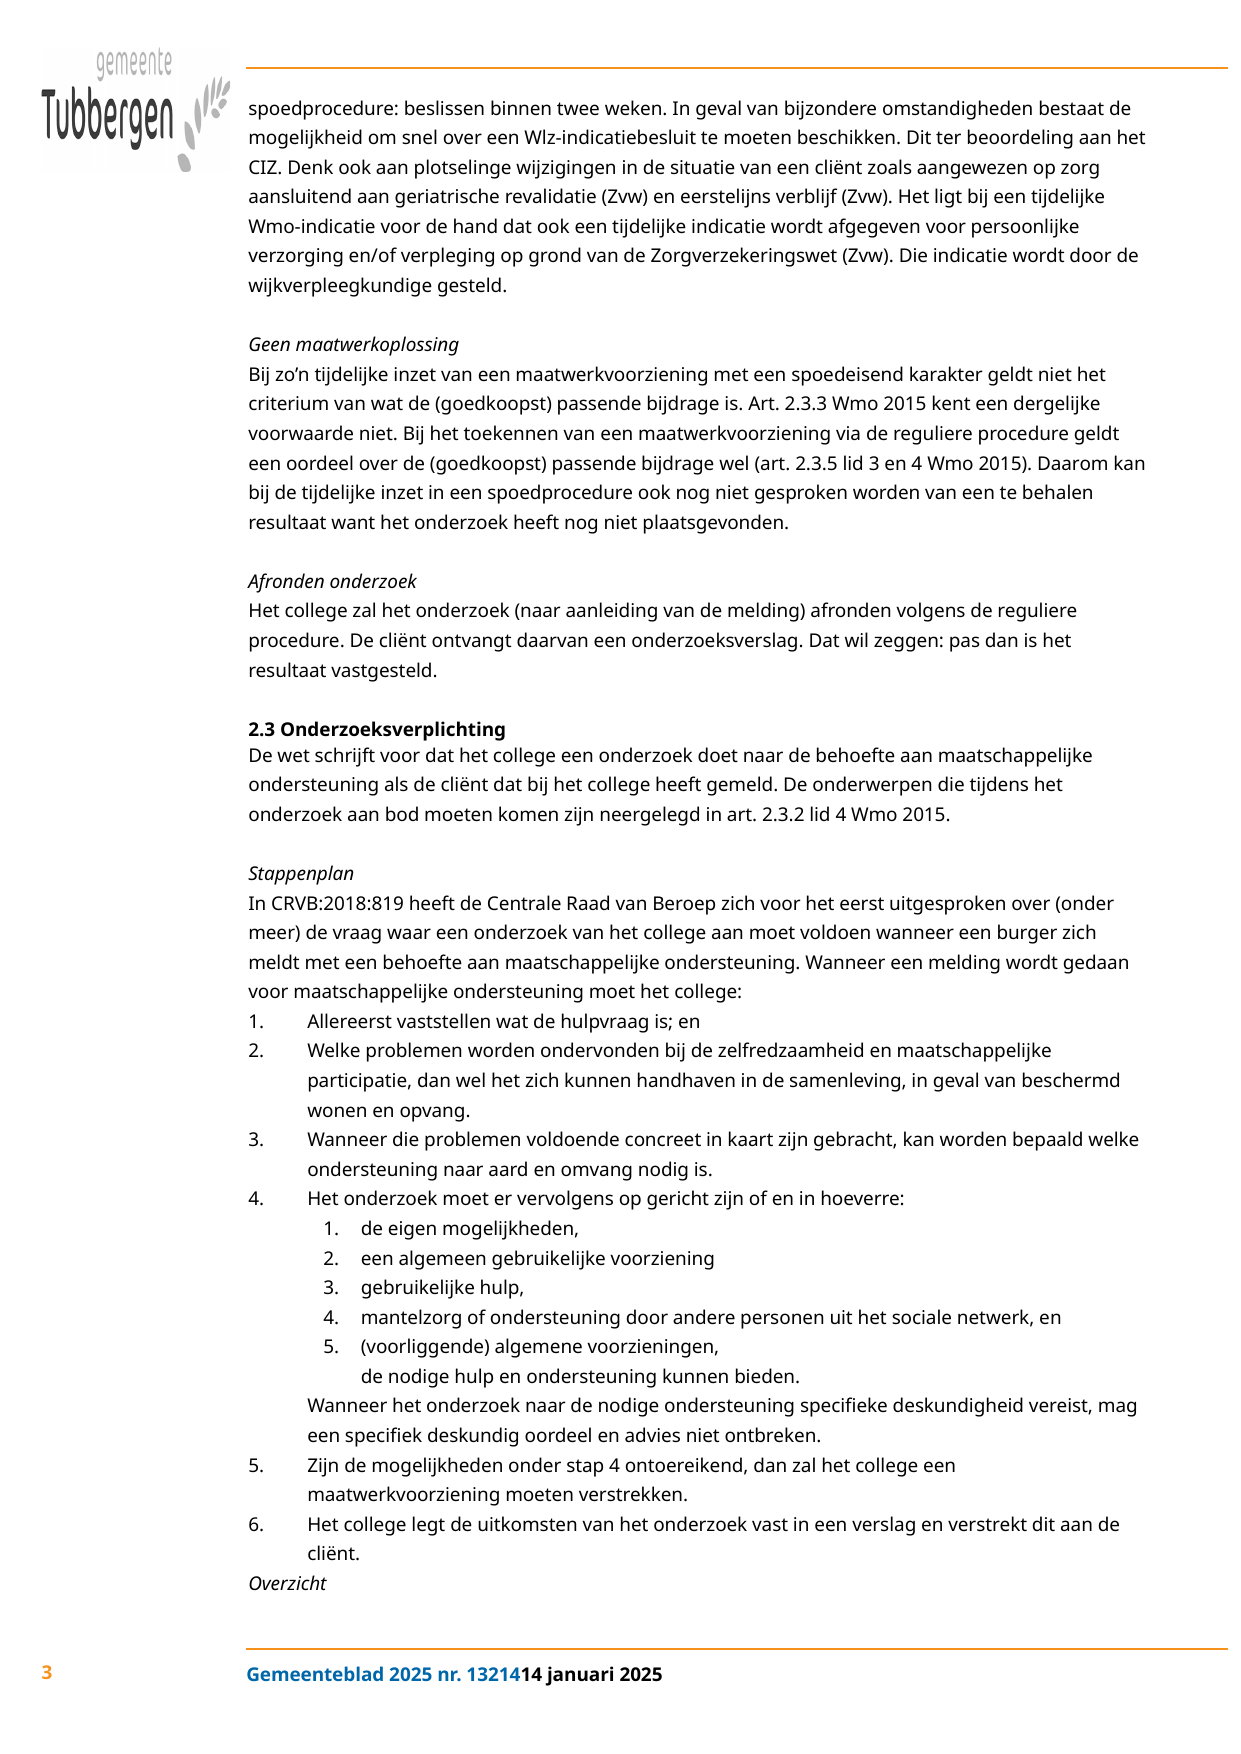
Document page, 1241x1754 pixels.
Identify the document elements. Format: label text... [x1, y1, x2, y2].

text Bij zo’n tijdelijke inzet van een maatwerkvoorziening met een spoedeisend karakter geldt niet het criterium van wat de (goedkoopst) passende bijdrage is. Art. 2.3.3 Wmo 2015 kent een dergelijke voorwaarde niet. Bij het toekennen van een maatwerkvoorziening via de reguliere procedure geldt een oordeel over de (goedkoopst) passende bijdrage wel (art. 2.3.5 lid 3 en 4 Wmo 2015). Daarom kan bij de tijdelijke inzet in een spoedprocedure ook nog niet gesproken worden van een te behalen resultaat want het onderzoek heeft nog niet plaatsgevonden. [248, 361, 1152, 535]
list Welke problemen worden ondervonden bij de zelfredzaamheid en maatschappelijke participatie, dan wel het zich kunnen handhaven in de samenleving, in geval van beschermd wonen en opvang. [248, 1038, 1152, 1122]
text Stappenplan [248, 860, 1152, 886]
list de eigen mogelijkheden, [323, 1215, 1152, 1241]
text Het college zal het onderzoek (naar aanleiding van de melding) afronden volgens de reguliere procedure. De cliënt ontvangt daarvan een onderzoeksverslag. Dat wil zeggen: pas dan is het resultaat vastgesteld. [248, 598, 1152, 683]
list een algemeen gebruikelijke voorziening [323, 1245, 1152, 1270]
list Het onderzoek moet er vervolgens op gericht zijn of en in hoeverre: [248, 1186, 1152, 1211]
list de nodige hulp en ondersteuning kunnen bieden. [323, 1363, 1152, 1389]
list (voorliggende) algemene voorzieningen, [323, 1333, 1152, 1359]
text spoedprocedure: beslissen binnen twee weken. In geval van bijzondere omstandigheden bestaat de mogelijkheid om snel over een Wlz-indicatiebesluit te moeten beschikken. Dit ter beoordeling aan het CIZ. Denk ook aan plotselinge wijzigingen in de situatie van een cliënt zoals aangewezen op zorg aansluitend aan geriatrische revalidatie (Zvw) en eerstelijns verblijf (Zvw). Het ligt bij een tijdelijke Wmo-indicatie voor de hand dat ook een tijdelijke indicatie wordt afgegeven voor persoonlijke verzorging en/of verpleging op grond van de Zorgverzekeringswet (Zvw). Die indicatie wordt door de wijkverpleegkundige gesteld. [248, 95, 1152, 298]
list Wanneer het onderzoek naar de nodige ondersteuning specifieke deskundigheid vereist, mag een specifiek deskundig oordeel en advies niet ontbreken. [248, 1393, 1152, 1448]
list Allereerst vaststellen wat de hulpvraag is; en [248, 1008, 1152, 1034]
list gebruikelijke hulp, [323, 1274, 1152, 1300]
picture [41, 47, 231, 172]
text 2.3 Onderzoeksverplichting [248, 716, 1152, 742]
list Het college legt de uitkomsten van het onderzoek vast in een verslag en verstrekt dit aan de cliënt. [248, 1511, 1152, 1566]
text Overzicht [248, 1570, 1152, 1596]
text Geen maatwerkoplossing [248, 331, 1152, 357]
list Zijn de mogelijkheden onder stap 4 ontoereikend, dan zal het college een maatwerkvoorziening moeten verstrekken. [248, 1452, 1152, 1507]
list mantelzorg of ondersteuning door andere personen uit het sociale netwerk, en [323, 1304, 1152, 1329]
text In CRVB:2018:819 heeft de Centrale Raad van Beroep zich voor het eerst uitgesproken over (onder meer) de vraag waar een onderzoek van het college aan moet voldoen wanneer een burger zich meldt met een behoefte aan maatschappelijke ondersteuning. Wanneer een melding wordt gedaan voor maatschappelijke ondersteuning moet het college: [248, 890, 1152, 1004]
text Afronden onderzoek [248, 568, 1152, 594]
text De wet schrijft voor dat het college een onderzoek doet naar de behoefte aan maatschappelijke ondersteuning als de cliënt dat bij het college heeft gemeld. De onderwerpen die tijdens het onderzoek aan bod moeten komen zijn neergelegd in art. 2.3.2 lid 4 Wmo 2015. [248, 742, 1152, 827]
list Wanneer die problemen voldoende concreet in kaart zijn gebracht, kan worden bepaald welke ondersteuning naar aard en omvang nodig is. [248, 1126, 1152, 1182]
